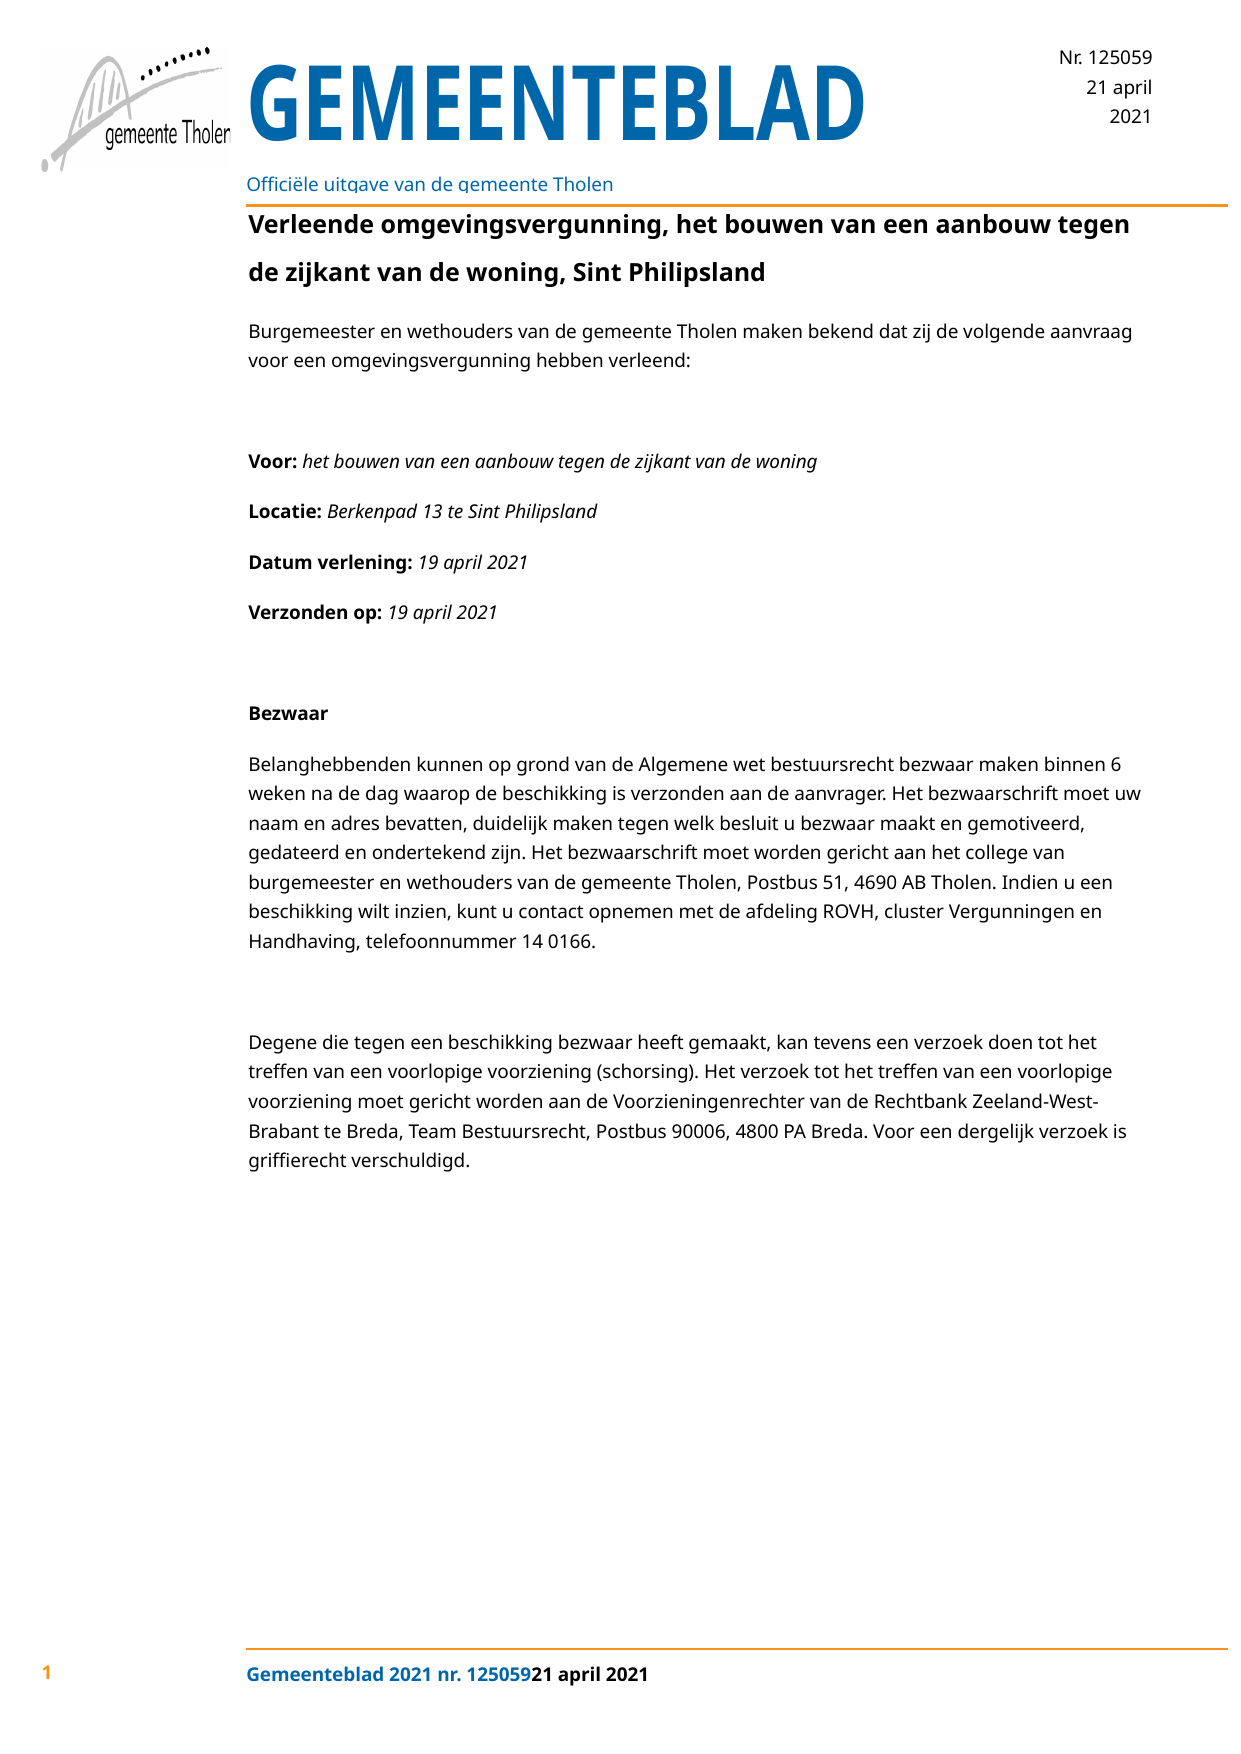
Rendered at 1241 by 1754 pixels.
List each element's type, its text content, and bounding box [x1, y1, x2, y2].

picture [41, 47, 231, 172]
text Degene die tegen een beschikking bezwaar heeft gemaakt, kan tevens een verzoek doen tot het treffen van een voorlopige voorziening (schorsing). Het verzoek tot het treffen van een voorlopige voorziening moet gericht worden aan de Voorzieningenrechter van de Rechtbank Zeeland-West-Brabant te Breda, Team Bestuursrecht, Postbus 90006, 4800 PA Breda. Voor een dergelijk verzoek is griffierecht verschuldigd. [248, 1029, 1152, 1173]
text Verleende omgevingsvergunning, het bouwen van een aanbouw tegen de zijkant van de woning, Sint Philipsland [248, 207, 1152, 288]
text Burgemeester en wethouders van de gemeente Tholen maken bekend dat zij de volgende aanvraag voor een omgevingsvergunning hebben verleend: [248, 318, 1152, 373]
text Belanghebbenden kunnen op grond van de Algemene wet bestuursrecht bezwaar maken binnen 6 weken na de dag waarop de beschikking is verzonden aan de aanvrager. Het bezwaarschrift moet uw naam en adres bevatten, duidelijk maken tegen welk besluit u bezwaar maakt en gemotiveerd, gedateerd en ondertekend zijn. Het bezwaarschrift moet worden gericht aan het college van burgemeester en wethouders van de gemeente Tholen, Postbus 51, 4690 AB Tholen. Indien u een beschikking wilt inzien, kunt u contact opnemen met de afdeling ROVH, cluster Vergunningen en Handhaving, telefoonnummer 14 0166. [248, 751, 1152, 954]
text Bezwaar [248, 700, 1152, 726]
text Verzonden op: 19 april 2021 [248, 599, 1152, 625]
text Datum verlening: 19 april 2021 [248, 549, 1152, 575]
text Locatie: Berkenpad 13 te Sint Philipsland [248, 499, 1152, 524]
text Voor: het bouwen van een aanbouw tegen de zijkant van de woning [248, 448, 1152, 474]
